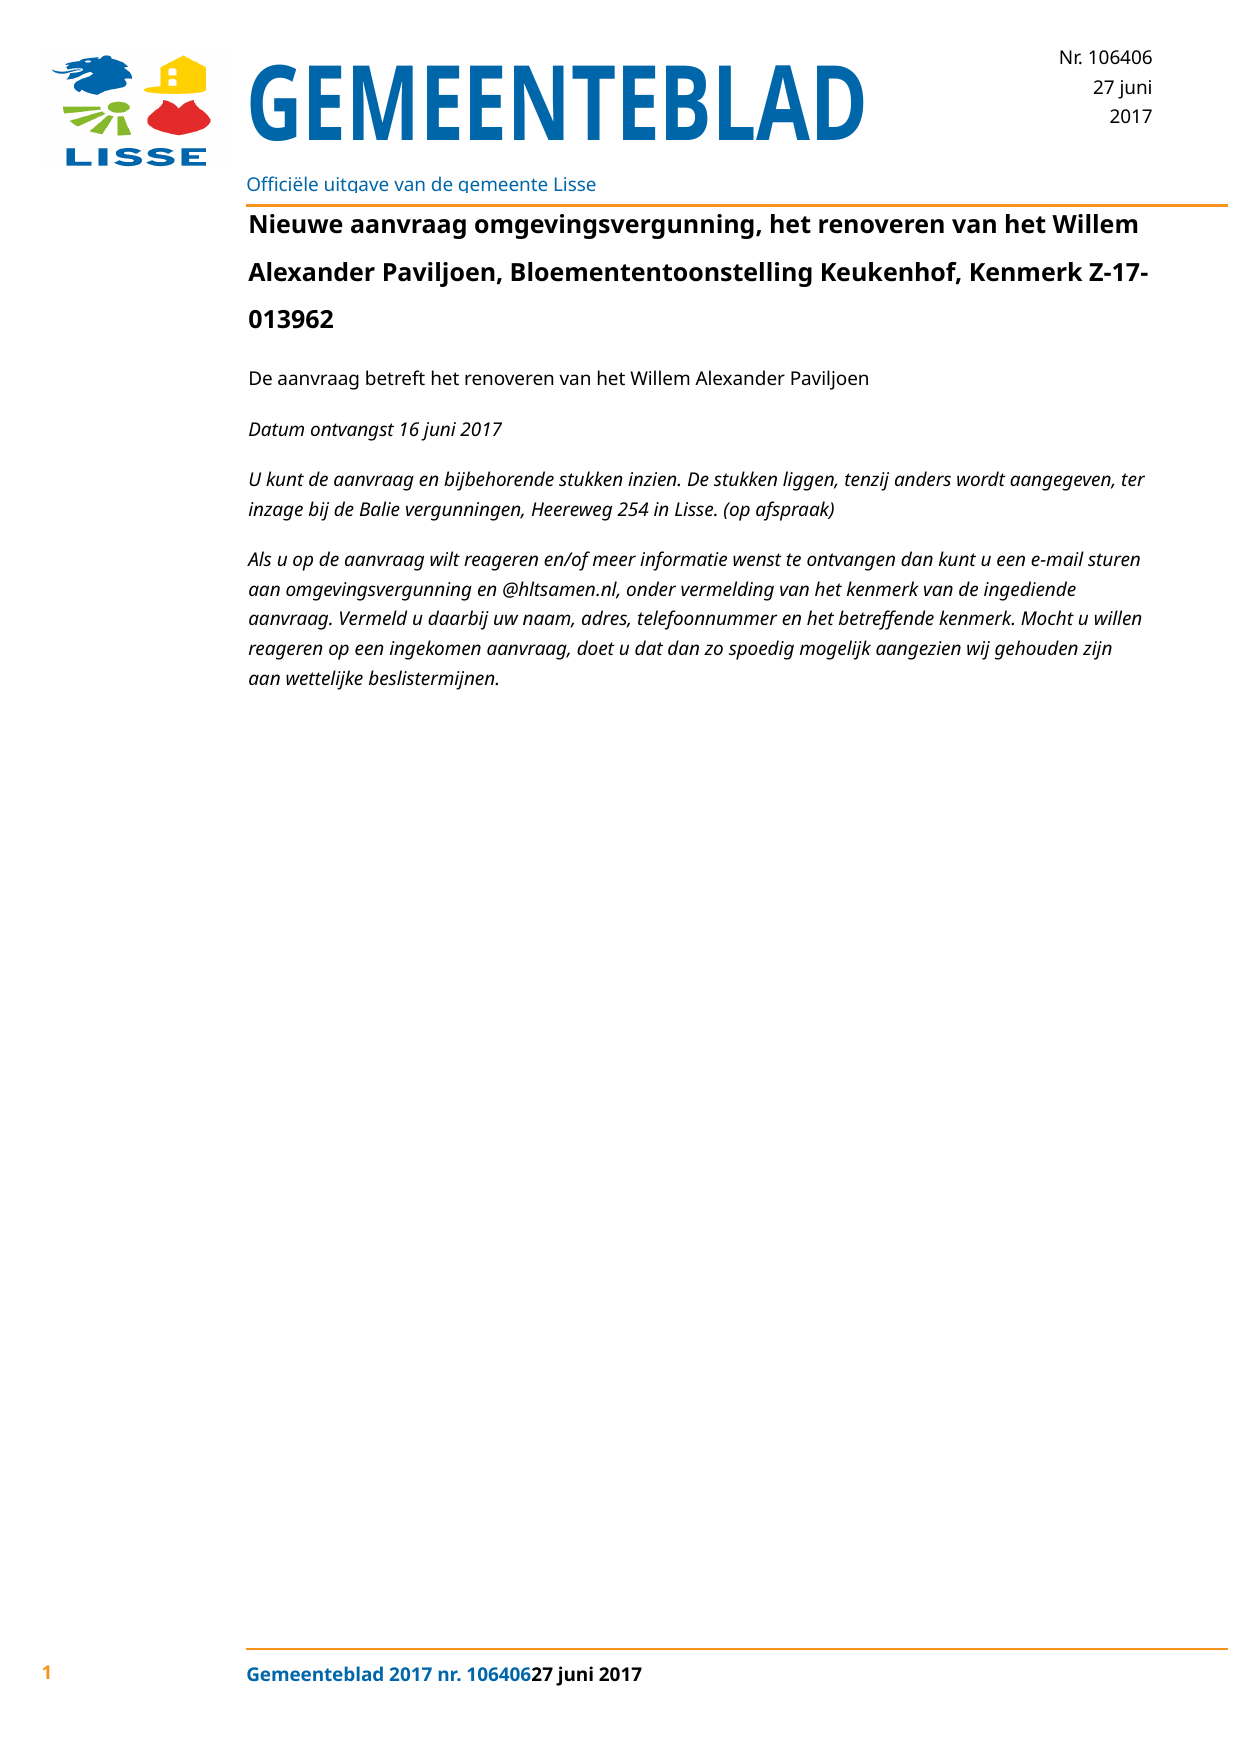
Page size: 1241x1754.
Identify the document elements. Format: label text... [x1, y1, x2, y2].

text De aanvraag betreft het renoveren van het Willem Alexander Paviljoen [248, 366, 1152, 391]
text Als u op de aanvraag wilt reageren en/of meer informatie wenst te ontvangen dan kunt u een e-mail sturen aan omgevingsvergunning en @hltsamen.nl, onder vermelding van het kenmerk van de ingediende aanvraag. Vermeld u daarbij uw naam, adres, telefoonnummer en het betreffende kenmerk. Mocht u willen reageren op een ingekomen aanvraag, doet u dat dan zo spoedig mogelijk aangezien wij gehouden zijn aan wettelijke beslistermijnen. [248, 546, 1152, 690]
picture [41, 47, 231, 172]
text Datum ontvangst 16 juni 2017 [248, 416, 1152, 442]
text U kunt de aanvraag en bijbehorende stukken inzien. De stukken liggen, tenzij anders wordt aangegeven, ter inzage bij de Balie vergunningen, Heereweg 254 in Lisse. (op afspraak) [248, 466, 1152, 522]
text Nieuwe aanvraag omgevingsvergunning, het renoveren van het Willem Alexander Paviljoen, Bloemententoonstelling Keukenhof, Kenmerk Z-17-013962 [248, 207, 1152, 336]
